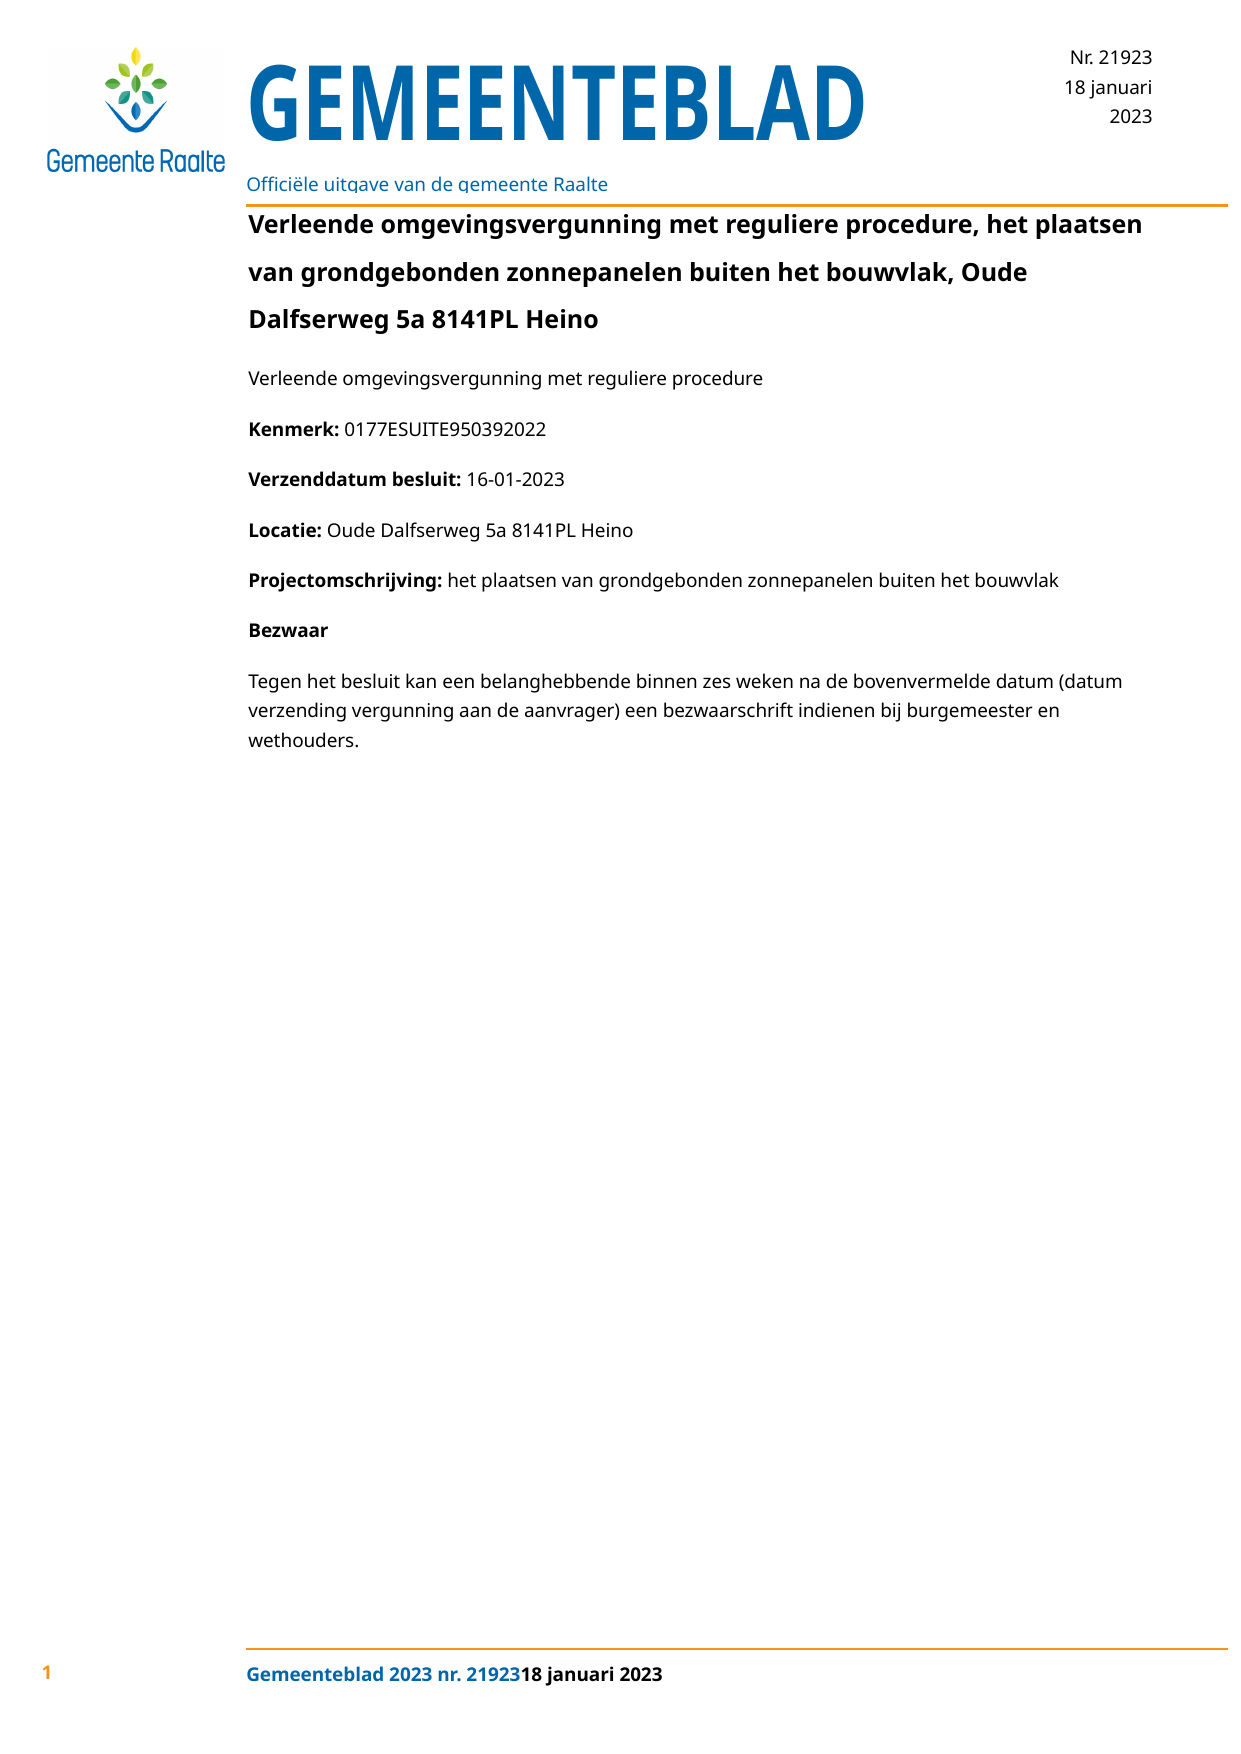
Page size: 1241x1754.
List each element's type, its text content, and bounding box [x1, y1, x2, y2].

text Tegen het besluit kan een belanghebbende binnen zes weken na de bovenvermelde datum (datum verzending vergunning aan de aanvrager) een bezwaarschrift indienen bij burgemeester en wethouders. [248, 668, 1152, 753]
text Projectomschrijving: het plaatsen van grondgebonden zonnepanelen buiten het bouwvlak [248, 567, 1152, 593]
text Bezwaar [248, 618, 1152, 643]
picture [41, 47, 231, 172]
text Locatie: Oude Dalfserweg 5a 8141PL Heino [248, 517, 1152, 542]
text Verleende omgevingsvergunning met reguliere procedure, het plaatsen van grondgebonden zonnepanelen buiten het bouwvlak, Oude Dalfserweg 5a 8141PL Heino [248, 207, 1152, 336]
text Kenmerk: 0177ESUITE950392022 [248, 416, 1152, 442]
text Verzenddatum besluit: 16-01-2023 [248, 466, 1152, 492]
text Verleende omgevingsvergunning met reguliere procedure [248, 366, 1152, 391]
